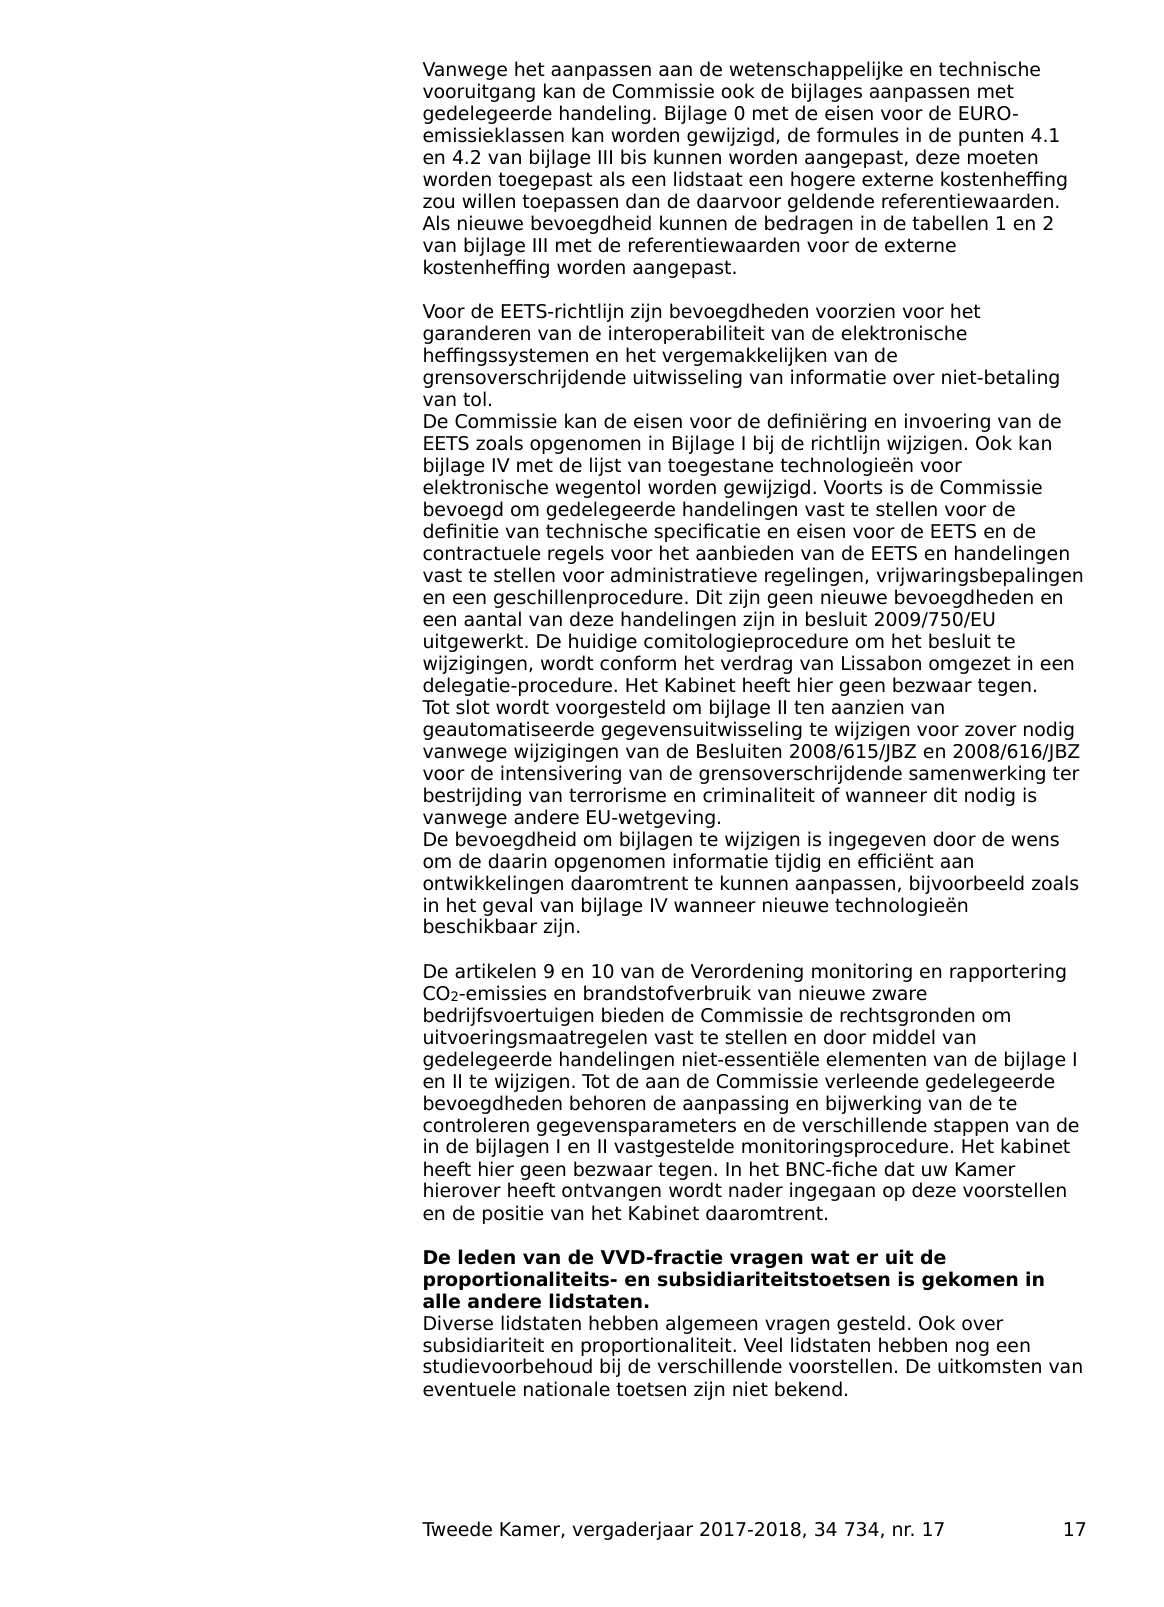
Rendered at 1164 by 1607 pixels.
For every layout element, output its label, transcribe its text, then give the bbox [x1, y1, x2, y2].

text Diverse lidstaten hebben algemeen vragen gesteld. Ook over subsidiariteit en proportionaliteit. Veel lidstaten hebben nog een studievoorbehoud bij de verschillende voorstellen. De uitkomsten van eventuele nationale toetsen zijn niet bekend. [422, 1312, 1087, 1400]
text Vanwege het aanpassen aan de wetenschappelijke en technische vooruitgang kan de Commissie ook de bijlages aanpassen met gedelegeerde handeling. Bijlage 0 met de eisen voor de EURO-emissieklassen kan worden gewijzigd, de formules in de punten 4.1 en 4.2 van bijlage III bis kunnen worden aangepast, deze moeten worden toegepast als een lidstaat een hogere externe kostenheffing zou willen toepassen dan de daarvoor geldende referentiewaarden. Als nieuwe bevoegdheid kunnen de bedragen in de tabellen 1 en 2 van bijlage III met de referentiewaarden voor de externe kostenheffing worden aangepast. [422, 59, 1087, 279]
text Voor de EETS-richtlijn zijn bevoegdheden voorzien voor het garanderen van de interoperabiliteit van de elektronische heffingssystemen en het vergemakkelijken van de grensoverschrijdende uitwisseling van informatie over niet-betaling van tol. [422, 301, 1087, 411]
text De artikelen 9 en 10 van de Verordening monitoring en rapportering CO2-emissies en brandstofverbruik van nieuwe zware bedrijfsvoertuigen bieden de Commissie de rechtsgronden om uitvoeringsmaatregelen vast te stellen en door middel van gedelegeerde handelingen niet-essentiële elementen van de bijlage I en II te wijzigen. Tot de aan de Commissie verleende gedelegeerde bevoegdheden behoren de aanpassing en bijwerking van de te controleren gegevensparameters en de verschillende stappen van de in de bijlagen I en II vastgestelde monitoringsprocedure. Het kabinet heeft hier geen bezwaar tegen. In het BNC-fiche dat uw Kamer hierover heeft ontvangen wordt nader ingegaan op deze voorstellen en de positie van het Kabinet daaromtrent. [422, 961, 1087, 1224]
text De bevoegdheid om bijlagen te wijzigen is ingegeven door de wens om de daarin opgenomen informatie tijdig en efficiënt aan ontwikkelingen daaromtrent te kunnen aanpassen, bijvoorbeeld zoals in het geval van bijlage IV wanneer nieuwe technologieën beschikbaar zijn. [422, 828, 1087, 938]
text De leden van de VVD-fractie vragen wat er uit de proportionaliteits- en subsidiariteitstoetsen is gekomen in alle andere lidstaten. [422, 1247, 1087, 1312]
text Tot slot wordt voorgesteld om bijlage II ten aanzien van geautomatiseerde gegevensuitwisseling te wijzigen voor zover nodig vanwege wijzigingen van de Besluiten 2008/615/JBZ en 2008/616/JBZ voor de intensivering van de grensoverschrijdende samenwerking ter bestrijding van terrorisme en criminaliteit of wanneer dit nodig is vanwege andere EU-wetgeving. [422, 697, 1087, 828]
text De Commissie kan de eisen voor de definiëring en invoering van de EETS zoals opgenomen in Bijlage I bij de richtlijn wijzigen. Ook kan bijlage IV met de lijst van toegestane technologieën voor elektronische wegentol worden gewijzigd. Voorts is de Commissie bevoegd om gedelegeerde handelingen vast te stellen voor de definitie van technische specificatie en eisen voor de EETS en de contractuele regels voor het aanbieden van de EETS en handelingen vast te stellen voor administratieve regelingen, vrijwaringsbepalingen en een geschillenprocedure. Dit zijn geen nieuwe bevoegdheden en een aantal van deze handelingen zijn in besluit 2009/750/EU uitgewerkt. De huidige comitologieprocedure om het besluit te wijzigingen, wordt conform het verdrag van Lissabon omgezet in een delegatie-procedure. Het Kabinet heeft hier geen bezwaar tegen. [422, 411, 1087, 697]
